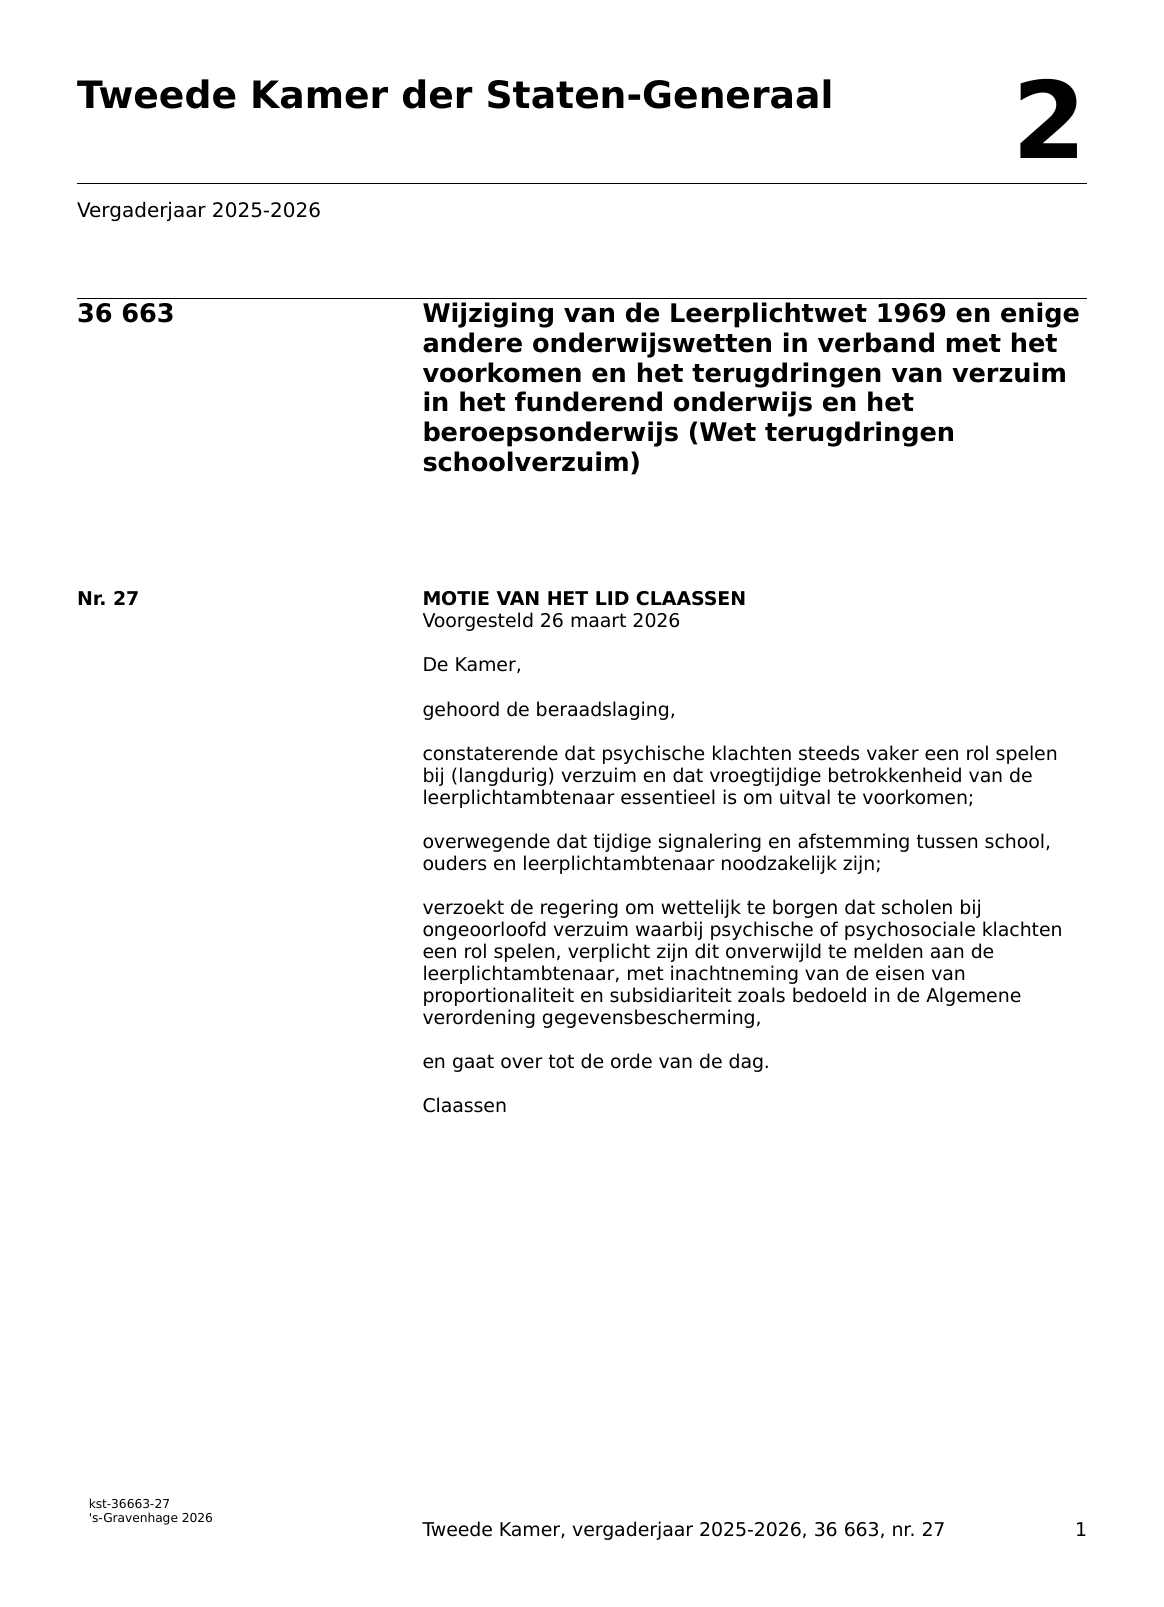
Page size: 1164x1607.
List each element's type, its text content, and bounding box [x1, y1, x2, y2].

text De Kamer, [422, 654, 1087, 676]
text overwegende dat tijdige signalering en afstemming tussen school, ouders en leerplichtambtenaar noodzakelijk zijn; [422, 831, 1087, 875]
text Voorgesteld 26 maart 2026 [422, 610, 1087, 632]
text en gaat over tot de orde van de dag. [422, 1051, 1087, 1073]
subtitle Nr. 27 MOTIE VAN HET LID CLAASSEN [77, 588, 1087, 610]
text verzoekt de regering om wettelijk te borgen dat scholen bij ongeoorloofd verzuim waarbij psychische of psychosociale klachten een rol spelen, verplicht zijn dit onverwijld te melden aan de leerplichtambtenaar, met inachtneming van de eisen van proportionaliteit en subsidiariteit zoals bedoeld in de Algemene verordening gegevensbescherming, [422, 897, 1087, 1029]
text kst-36663-27 [88, 1497, 323, 1511]
text constaterende dat psychische klachten steeds vaker een rol spelen bij (langdurig) verzuim en dat vroegtijdige betrokkenheid van de leerplichtambtenaar essentieel is om uitval te voorkomen; [422, 743, 1087, 808]
text Claassen [422, 1095, 1087, 1117]
text 's-Gravenhage 2026 [88, 1511, 323, 1525]
subtitle 36 663 Wijziging van de Leerplichtwet 1969 en enige andere onderwijswetten in verband met het voorkomen en het terugdringen van verzuim in het funderend onderwijs en het beroepsonderwijs (Wet terugdringen schoolverzuim) [77, 299, 1087, 477]
table_header 2 [886, 59, 1087, 183]
text gehoord de beraadslaging, [422, 698, 1087, 720]
table_header Tweede Kamer der Staten-Generaal [77, 59, 886, 183]
table_cell Vergaderjaar 2025-2026 [77, 184, 1087, 298]
